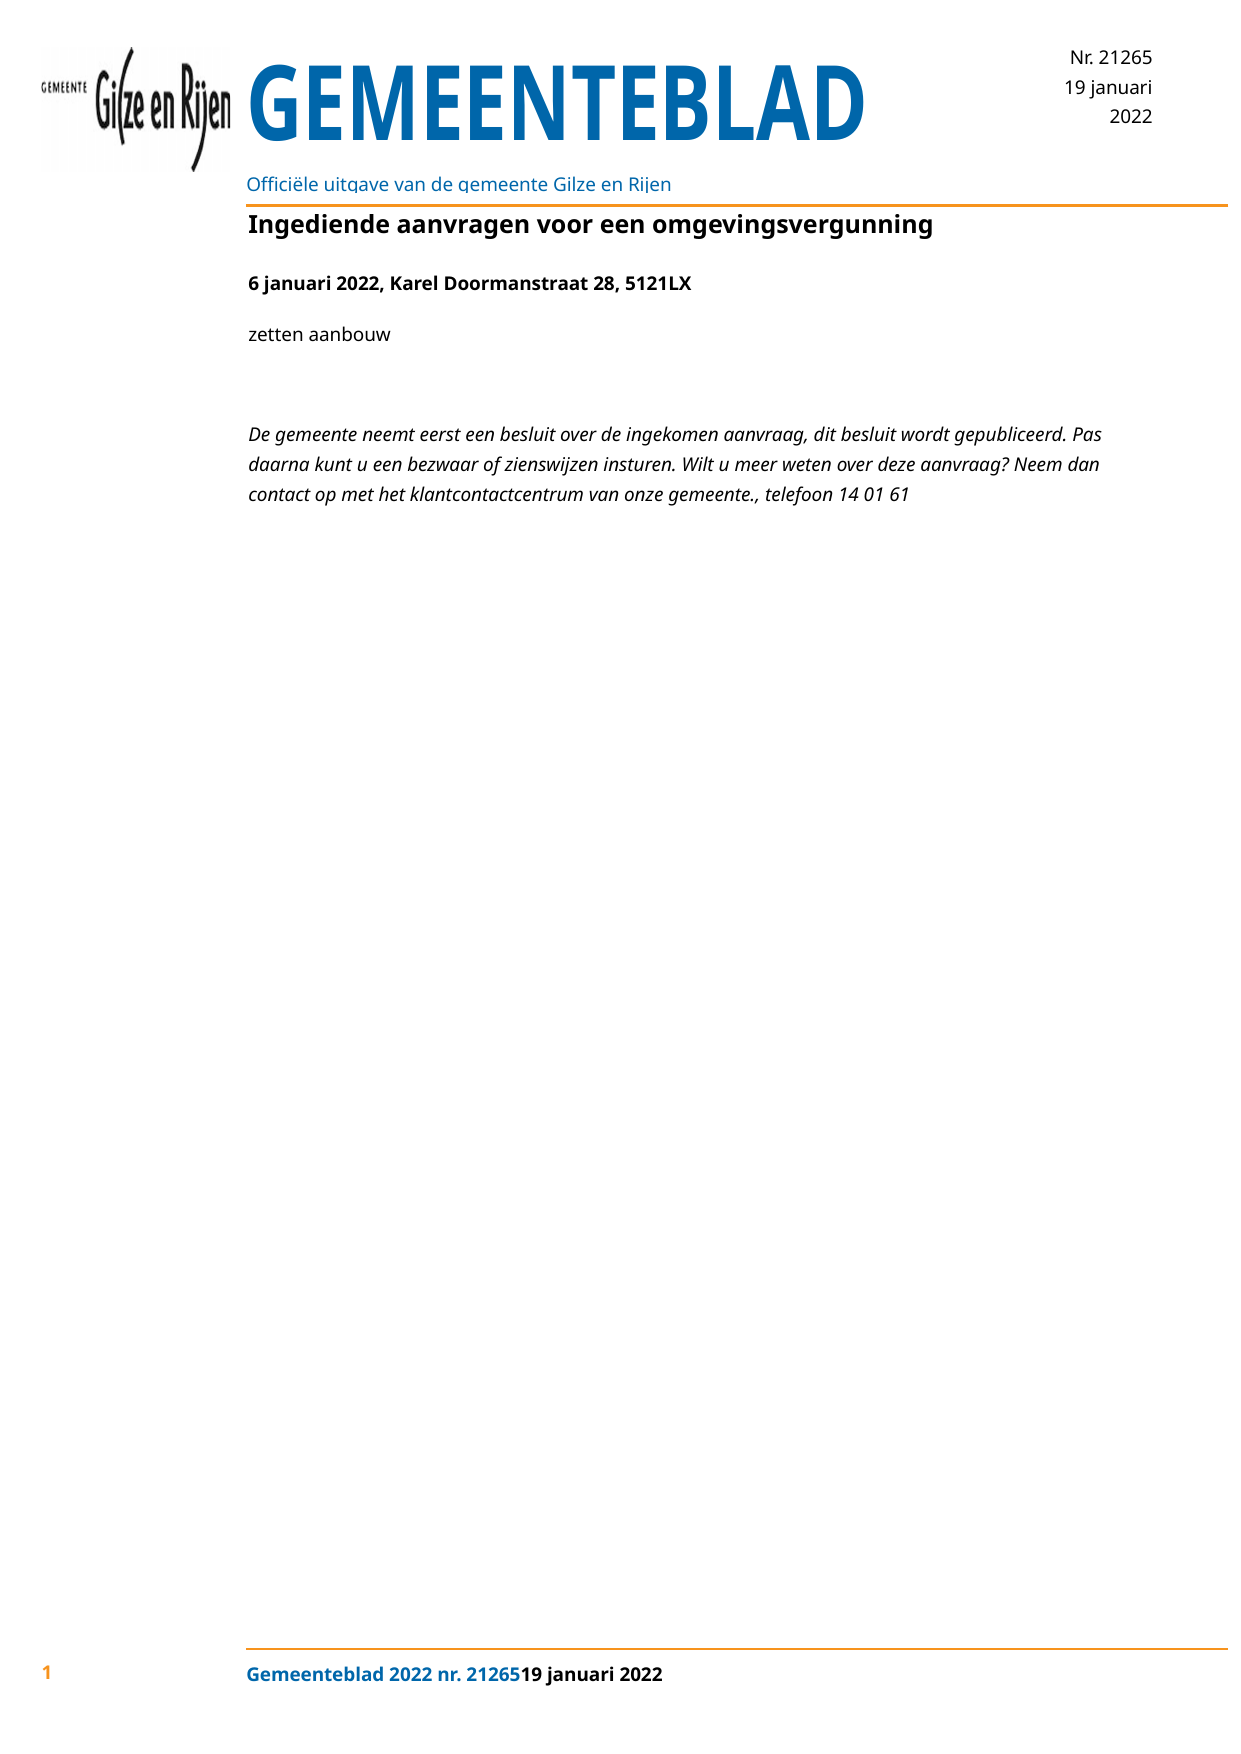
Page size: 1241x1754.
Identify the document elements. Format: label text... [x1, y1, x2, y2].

picture [41, 47, 231, 172]
text zetten aanbouw [248, 321, 1152, 346]
text De gemeente neemt eerst een besluit over de ingekomen aanvraag, dit besluit wordt gepubliceerd. Pas daarna kunt u een bezwaar of zienswijzen insturen. Wilt u meer weten over deze aanvraag? Neem dan contact op met het klantcontactcentrum van onze gemeente., telefoon 14 01 61 [248, 422, 1152, 506]
text 6 januari 2022, Karel Doormanstraat 28, 5121LX [248, 270, 1152, 296]
text Ingediende aanvragen voor een omgevingsvergunning [248, 207, 1152, 241]
